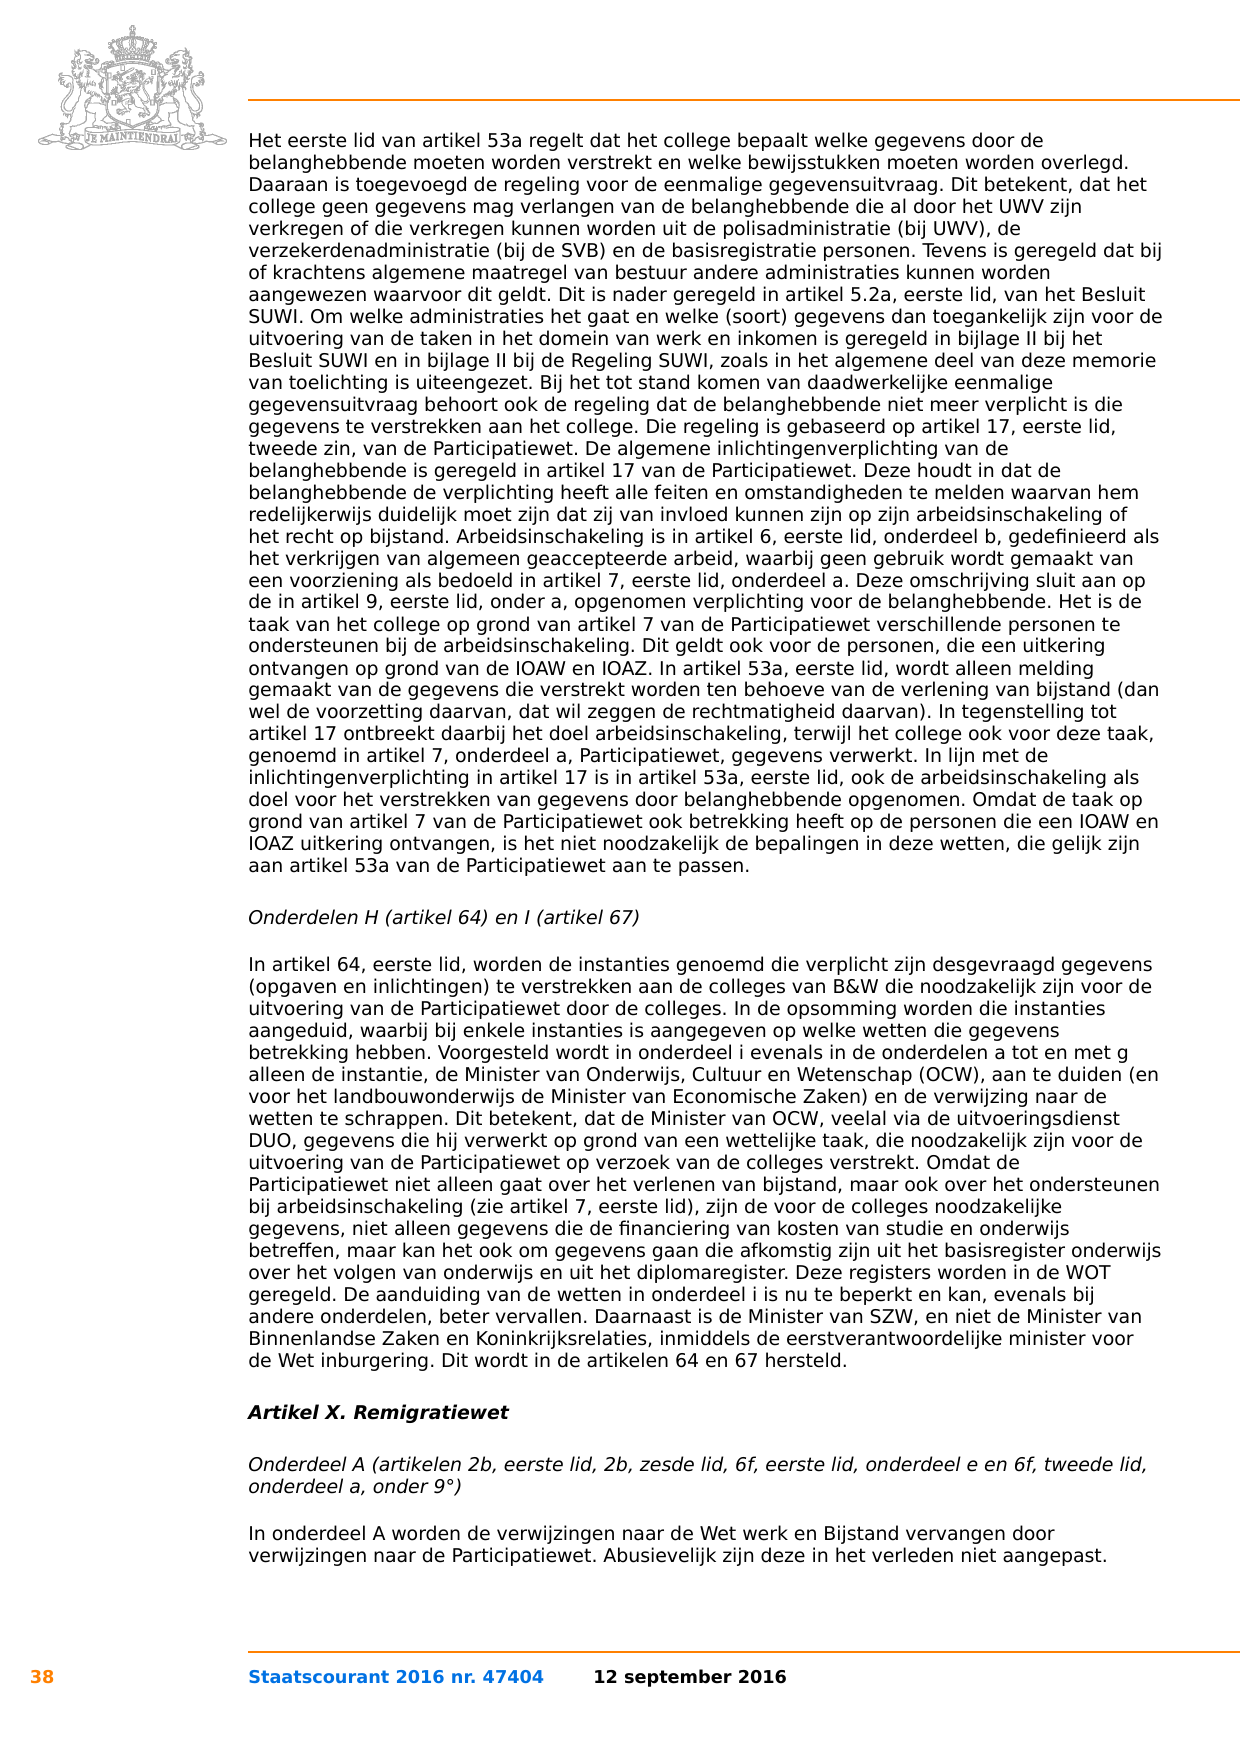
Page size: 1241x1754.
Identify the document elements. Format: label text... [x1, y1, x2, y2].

text In artikel 64, eerste lid, worden de instanties genoemd die verplicht zijn desgevraagd gegevens (opgaven en inlichtingen) te verstrekken aan de colleges van B&W die noodzakelijk zijn voor de uitvoering van de Participatiewet door de colleges. In de opsomming worden die instanties aangeduid, waarbij bij enkele instanties is aangegeven op welke wetten die gegevens betrekking hebben. Voorgesteld wordt in onderdeel i evenals in de onderdelen a tot en met g alleen de instantie, de Minister van Onderwijs, Cultuur en Wetenschap (OCW), aan te duiden (en voor het landbouwonderwijs de Minister van Economische Zaken) en de verwijzing naar de wetten te schrappen. Dit betekent, dat de Minister van OCW, veelal via de uitvoeringsdienst DUO, gegevens die hij verwerkt op grond van een wettelijke taak, die noodzakelijk zijn voor de uitvoering van de Participatiewet op verzoek van de colleges verstrekt. Omdat de Participatiewet niet alleen gaat over het verlenen van bijstand, maar ook over het ondersteunen bij arbeidsinschakeling (zie artikel 7, eerste lid), zijn de voor de colleges noodzakelijke gegevens, niet alleen gegevens die de financiering van kosten van studie en onderwijs betreffen, maar kan het ook om gegevens gaan die afkomstig zijn uit het basisregister onderwijs over het volgen van onderwijs en uit het diplomaregister. Deze registers worden in de WOT geregeld. De aanduiding van de wetten in onderdeel i is nu te beperkt en kan, evenals bij andere onderdelen, beter vervallen. Daarnaast is de Minister van SZW, en niet de Minister van Binnenlandse Zaken en Koninkrijksrelaties, inmiddels de eerstverantwoordelijke minister voor de Wet inburgering. Dit wordt in de artikelen 64 en 67 hersteld. [248, 954, 1163, 1372]
picture [38, 25, 227, 150]
subtitle Onderdelen H (artikel 64) en I (artikel 67) [248, 907, 1163, 929]
text Het eerste lid van artikel 53a regelt dat het college bepaalt welke gegevens door de belanghebbende moeten worden verstrekt en welke bewijsstukken moeten worden overlegd. Daaraan is toegevoegd de regeling voor de eenmalige gegevensuitvraag. Dit betekent, dat het college geen gegevens mag verlangen van de belanghebbende die al door het UWV zijn verkregen of die verkregen kunnen worden uit de polisadministratie (bij UWV), de verzekerdenadministratie (bij de SVB) en de basisregistratie personen. Tevens is geregeld dat bij of krachtens algemene maatregel van bestuur andere administraties kunnen worden aangewezen waarvoor dit geldt. Dit is nader geregeld in artikel 5.2a, eerste lid, van het Besluit SUWI. Om welke administraties het gaat en welke (soort) gegevens dan toegankelijk zijn voor de uitvoering van de taken in het domein van werk en inkomen is geregeld in bijlage II bij het Besluit SUWI en in bijlage II bij de Regeling SUWI, zoals in het algemene deel van deze memorie van toelichting is uiteengezet. Bij het tot stand komen van daadwerkelijke eenmalige gegevensuitvraag behoort ook de regeling dat de belanghebbende niet meer verplicht is die gegevens te verstrekken aan het college. Die regeling is gebaseerd op artikel 17, eerste lid, tweede zin, van de Participatiewet. De algemene inlichtingenverplichting van de belanghebbende is geregeld in artikel 17 van de Participatiewet. Deze houdt in dat de belanghebbende de verplichting heeft alle feiten en omstandigheden te melden waarvan hem redelijkerwijs duidelijk moet zijn dat zij van invloed kunnen zijn op zijn arbeidsinschakeling of het recht op bijstand. Arbeidsinschakeling is in artikel 6, eerste lid, onderdeel b, gedefinieerd als het verkrijgen van algemeen geaccepteerde arbeid, waarbij geen gebruik wordt gemaakt van een voorziening als bedoeld in artikel 7, eerste lid, onderdeel a. Deze omschrijving sluit aan op de in artikel 9, eerste lid, onder a, opgenomen verplichting voor de belanghebbende. Het is de taak van het college op grond van artikel 7 van de Participatiewet verschillende personen te ondersteunen bij de arbeidsinschakeling. Dit geldt ook voor de personen, die een uitkering ontvangen op grond van de IOAW en IOAZ. In artikel 53a, eerste lid, wordt alleen melding gemaakt van de gegevens die verstrekt worden ten behoeve van de verlening van bijstand (dan wel de voorzetting daarvan, dat wil zeggen de rechtmatigheid daarvan). In tegenstelling tot artikel 17 ontbreekt daarbij het doel arbeidsinschakeling, terwijl het college ook voor deze taak, genoemd in artikel 7, onderdeel a, Participatiewet, gegevens verwerkt. In lijn met de inlichtingenverplichting in artikel 17 is in artikel 53a, eerste lid, ook de arbeidsinschakeling als doel voor het verstrekken van gegevens door belanghebbende opgenomen. Omdat de taak op grond van artikel 7 van de Participatiewet ook betrekking heeft op de personen die een IOAW en IOAZ uitkering ontvangen, is het niet noodzakelijk de bepalingen in deze wetten, die gelijk zijn aan artikel 53a van de Participatiewet aan te passen. [248, 130, 1163, 877]
subtitle Artikel X. Remigratiewet [248, 1402, 1163, 1424]
text In onderdeel A worden de verwijzingen naar de Wet werk en Bijstand vervangen door verwijzingen naar de Participatiewet. Abusievelijk zijn deze in het verleden niet aangepast. [248, 1523, 1163, 1567]
subtitle Onderdeel A (artikelen 2b, eerste lid, 2b, zesde lid, 6f, eerste lid, onderdeel e en 6f, tweede lid, onderdeel a, onder 9°) [248, 1454, 1163, 1498]
